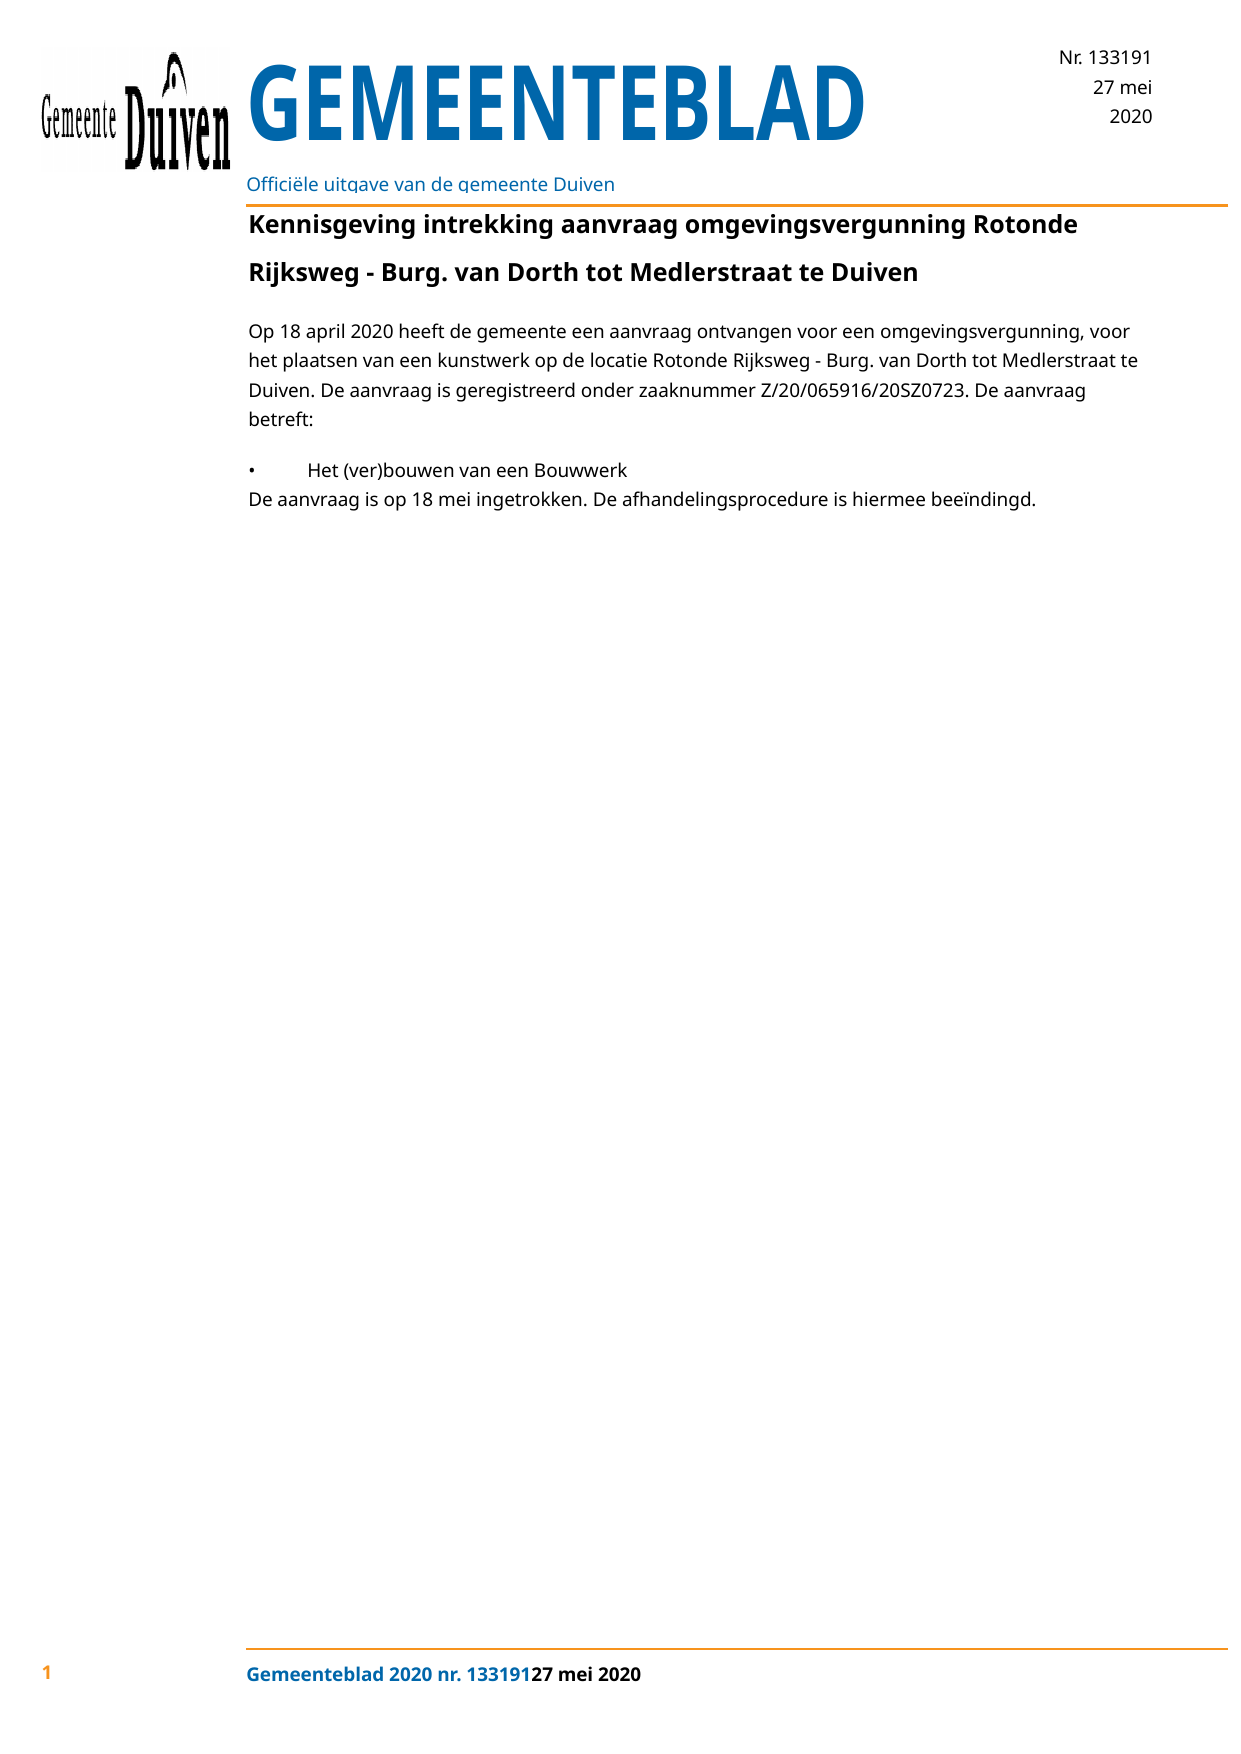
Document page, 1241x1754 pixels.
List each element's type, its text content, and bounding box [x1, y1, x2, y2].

text Op 18 april 2020 heeft de gemeente een aanvraag ontvangen voor een omgevingsvergunning, voor het plaatsen van een kunstwerk op de locatie Rotonde Rijksweg - Burg. van Dorth tot Medlerstraat te Duiven. De aanvraag is geregistreerd onder zaaknummer Z/20/065916/20SZ0723. De aanvraag betreft: [248, 318, 1152, 432]
picture [41, 47, 231, 172]
text De aanvraag is op 18 mei ingetrokken. De afhandelingsprocedure is hiermee beeïndingd. [248, 487, 1152, 512]
list Het (ver)bouwen van een Bouwwerk [248, 457, 1152, 483]
text Kennisgeving intrekking aanvraag omgevingsvergunning Rotonde Rijksweg - Burg. van Dorth tot Medlerstraat te Duiven [248, 207, 1152, 288]
